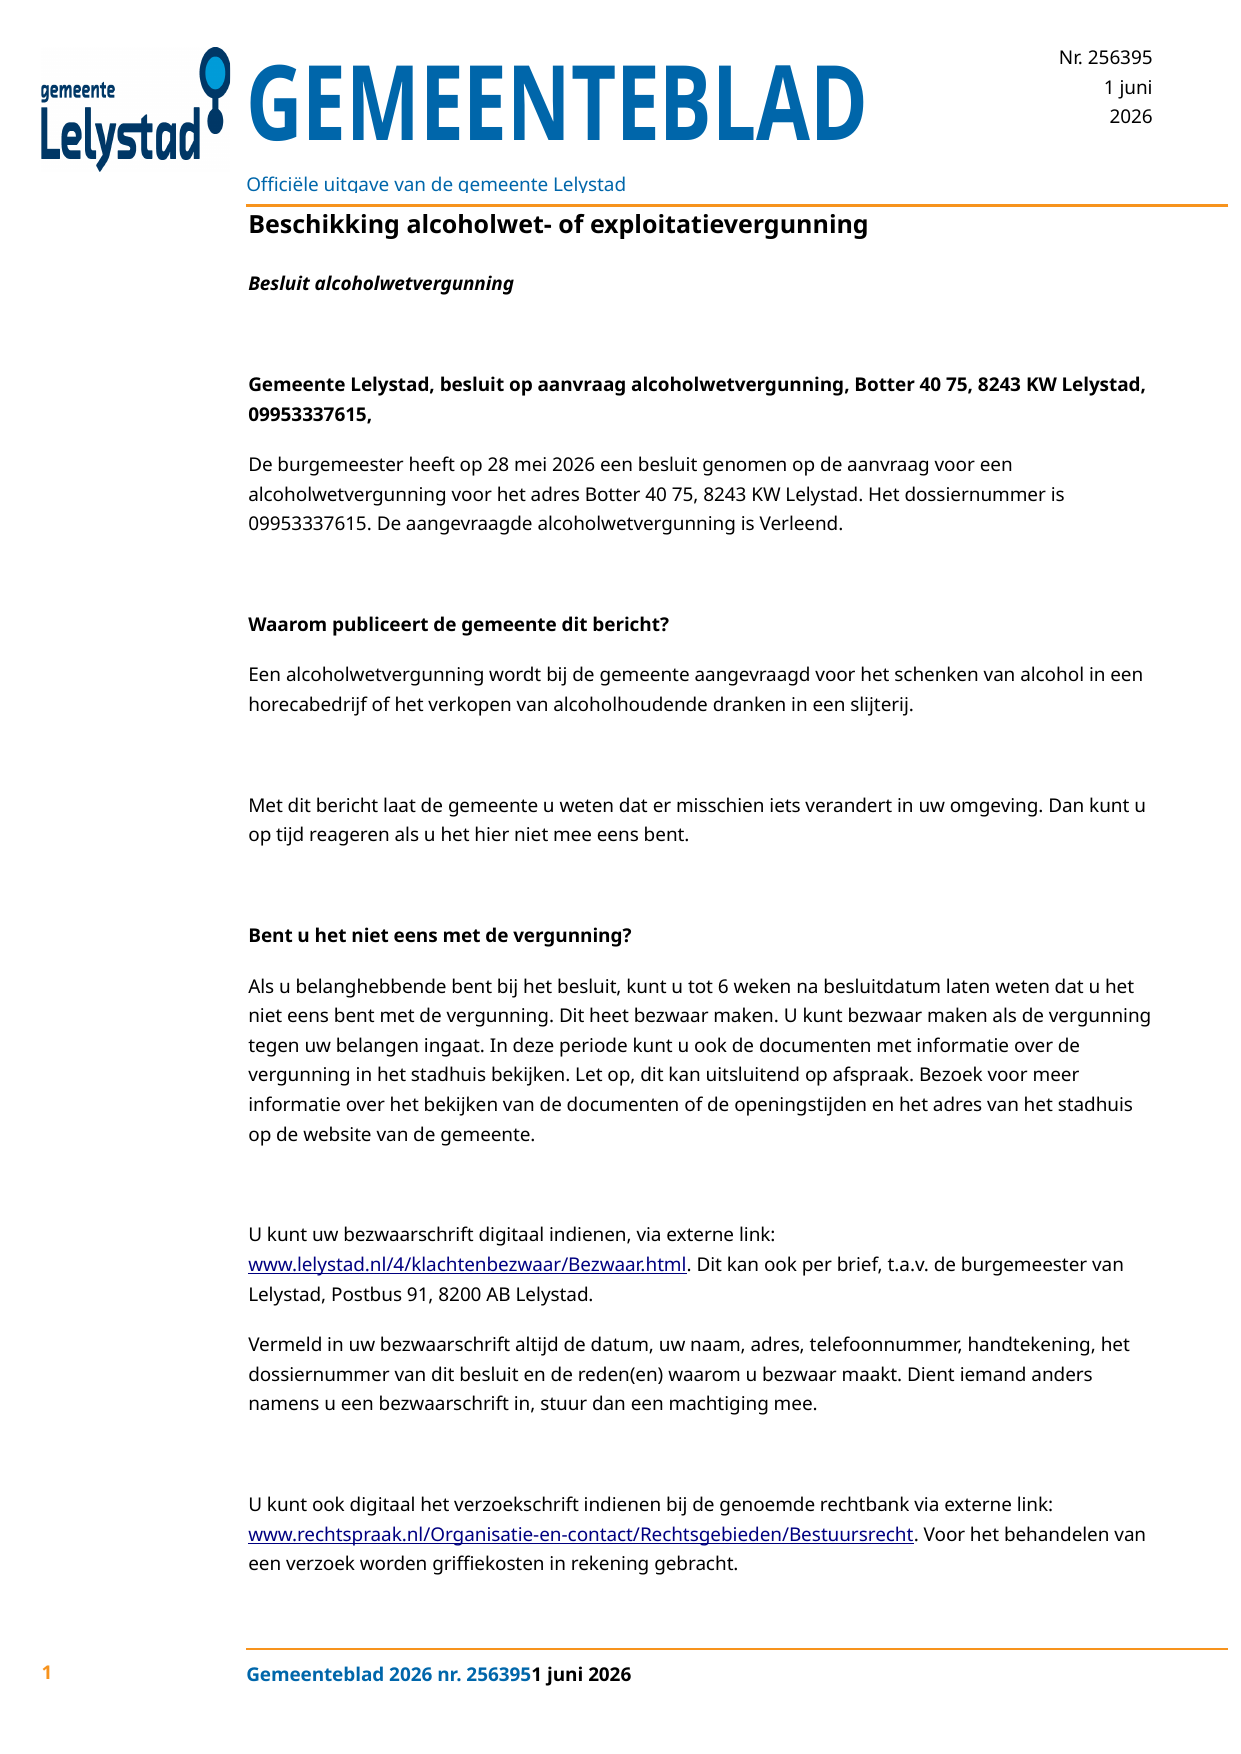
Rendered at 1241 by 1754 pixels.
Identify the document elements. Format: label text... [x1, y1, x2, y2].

picture [41, 47, 231, 172]
text Gemeente Lelystad, besluit op aanvraag alcoholwetvergunning, Botter 40 75, 8243 KW Lelystad, 09953337615, [248, 371, 1152, 426]
text Beschikking alcoholwet- of exploitatievergunning [248, 207, 1152, 241]
text Besluit alcoholwetvergunning [248, 270, 1152, 296]
text Met dit bericht laat de gemeente u weten dat er misschien iets verandert in uw omgeving. Dan kunt u op tijd reageren als u het hier niet mee eens bent. [248, 792, 1152, 847]
text De burgemeester heeft op 28 mei 2026 een besluit genomen op de aanvraag voor een alcoholwetvergunning voor het adres Botter 40 75, 8243 KW Lelystad. Het dossiernummer is 09953337615. De aangevraagde alcoholwetvergunning is Verleend. [248, 451, 1152, 536]
text Een alcoholwetvergunning wordt bij de gemeente aangevraagd voor het schenken van alcohol in een horecabedrijf of het verkopen van alcoholhoudende dranken in een slijterij. [248, 662, 1152, 717]
text Bent u het niet eens met de vergunning? [248, 922, 1152, 948]
text Waarom publiceert de gemeente dit bericht? [248, 611, 1152, 637]
text Vermeld in uw bezwaarschrift altijd de datum, uw naam, adres, telefoonnummer, handtekening, het dossiernummer van dit besluit en de reden(en) waarom u bezwaar maakt. Dient iemand anders namens u een bezwaarschrift in, stuur dan een machtiging mee. [248, 1331, 1152, 1416]
text Als u belanghebbende bent bij het besluit, kunt u tot 6 weken na besluitdatum laten weten dat u het niet eens bent met de vergunning. Dit heet bezwaar maken. U kunt bezwaar maken als de vergunning tegen uw belangen ingaat. In deze periode kunt u ook de documenten met informatie over de vergunning in het stadhuis bekijken. Let op, dit kan uitsluitend op afspraak. Bezoek voor meer informatie over het bekijken van de documenten of de openingstijden en het adres van het stadhuis op de website van de gemeente. [248, 973, 1152, 1146]
text U kunt ook digitaal het verzoekschrift indienen bij de genoemde rechtbank via externe link: www.rechtspraak.nl/Organisatie-en-contact/Rechtsgebieden/Bestuursrecht. Voor het behandelen van een verzoek worden griffiekosten in rekening gebracht. [248, 1491, 1152, 1576]
text U kunt uw bezwaarschrift digitaal indienen, via externe link: www.lelystad.nl/4/klachtenbezwaar/Bezwaar.html. Dit kan ook per brief, t.a.v. de burgemeester van Lelystad, Postbus 91, 8200 AB Lelystad. [248, 1222, 1152, 1306]
